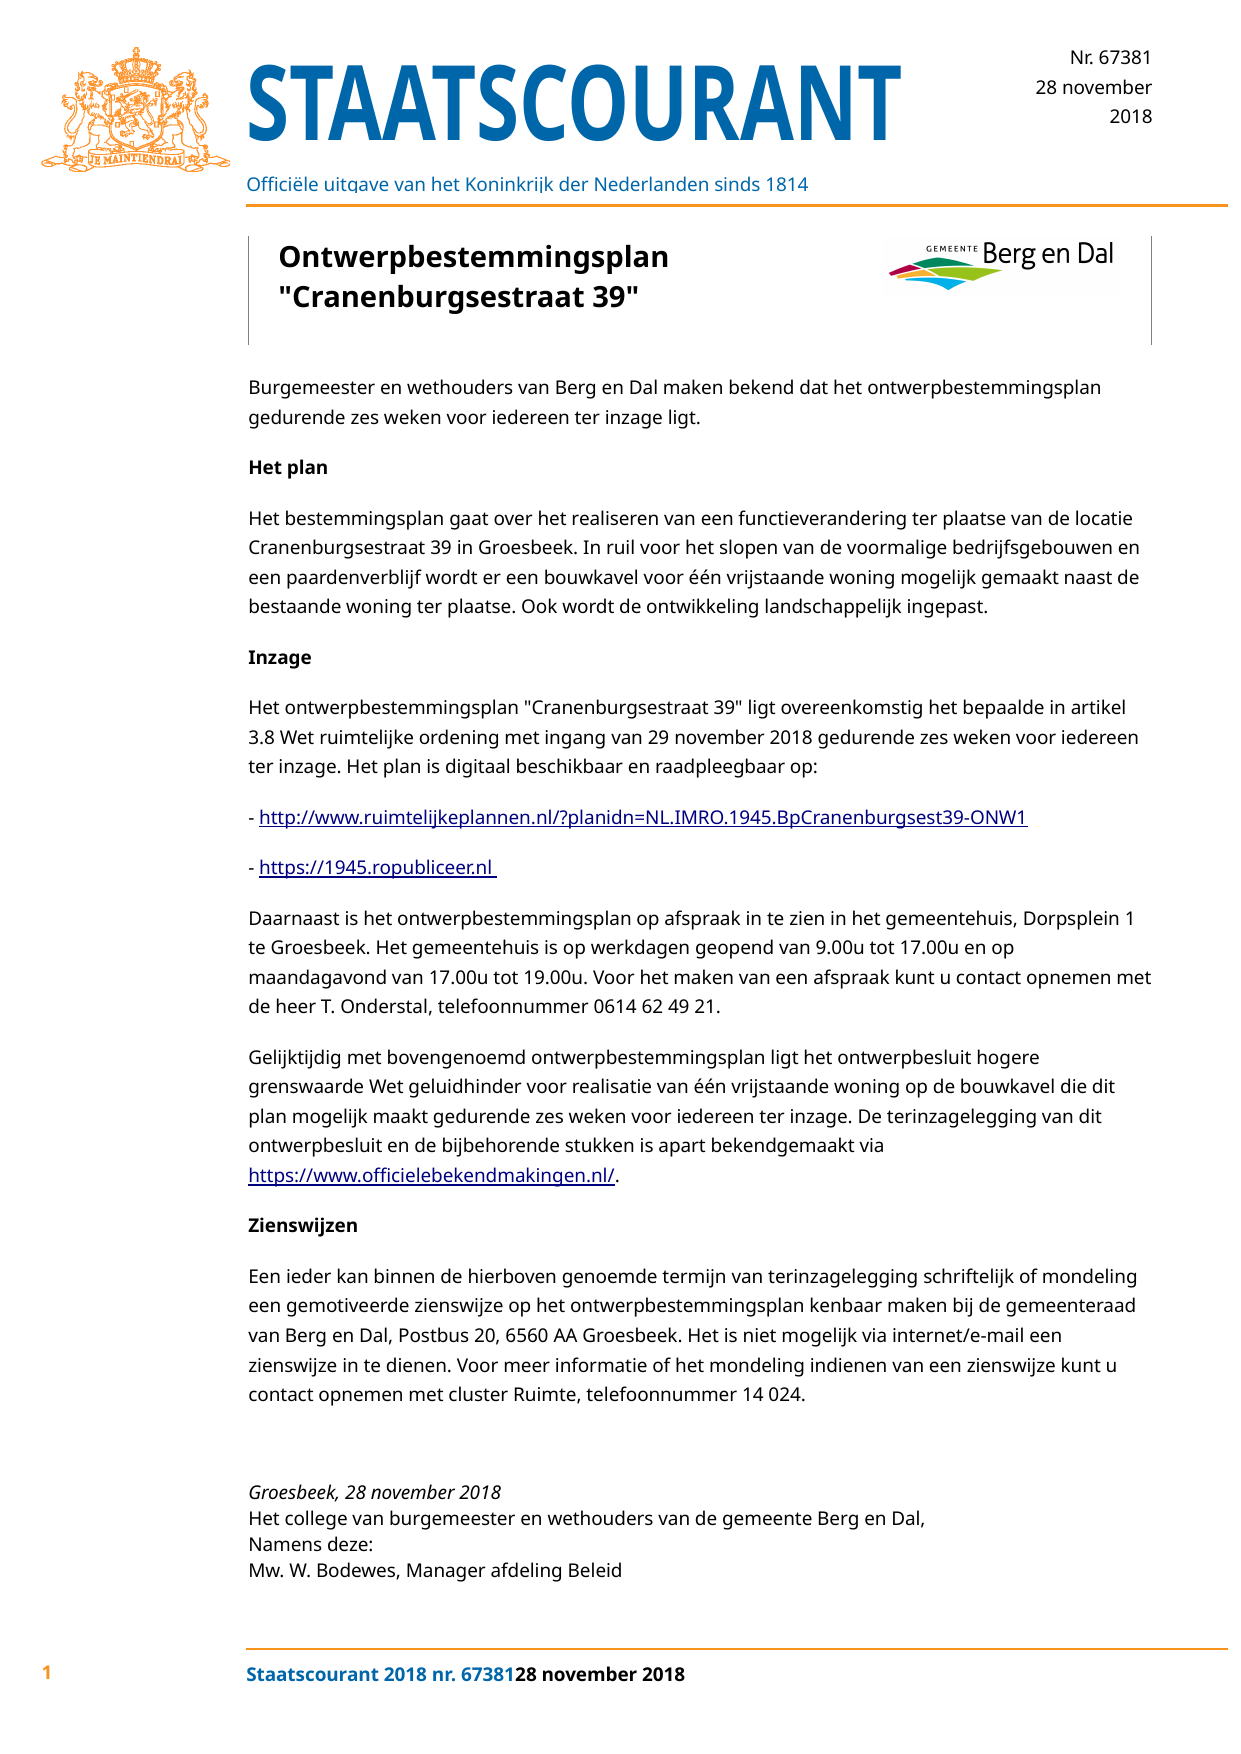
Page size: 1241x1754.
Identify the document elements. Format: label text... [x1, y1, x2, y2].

table_header Ontwerpbestemmingsplan "Cranenburgsestraat 39" [249, 236, 850, 345]
text Daarnaast is het ontwerpbestemmingsplan op afspraak in te zien in het gemeentehuis, Dorpsplein 1 te Groesbeek. Het gemeentehuis is op werkdagen geopend van 9.00u tot 17.00u en op maandagavond van 17.00u tot 19.00u. Voor het maken van een afspraak kunt u contact opnemen met de heer T. Onderstal, telefoonnummer 0614 62 49 21. [248, 905, 1152, 1019]
text Het ontwerpbestemmingsplan "Cranenburgsestraat 39" ligt overeenkomstig het bepaalde in artikel 3.8 Wet ruimtelijke ordening met ingang van 29 november 2018 gedurende zes weken voor iedereen ter inzage. Het plan is digitaal beschikbaar en raadpleegbaar op: [248, 694, 1152, 779]
text Het plan [248, 454, 1152, 480]
picture [882, 236, 1119, 296]
text Burgemeester en wethouders van Berg en Dal maken bekend dat het ontwerpbestemmingsplan gedurende zes weken voor iedereen ter inzage ligt. [248, 374, 1152, 429]
text Het college van burgemeester en wethouders van de gemeente Berg en Dal, [248, 1505, 1152, 1531]
text Een ieder kan binnen de hierboven genoemde termijn van terinzagelegging schriftelijk of mondeling een gemotiveerde zienswijze op het ontwerpbestemmingsplan kenbaar maken bij de gemeenteraad van Berg en Dal, Postbus 20, 6560 AA Groesbeek. Het is niet mogelijk via internet/e-mail een zienswijze in te dienen. Voor meer informatie of het mondeling indienen van een zienswijze kunt u contact opnemen met cluster Ruimte, telefoonnummer 14 024. [248, 1263, 1152, 1407]
text - http://www.ruimtelijkeplannen.nl/?planidn=NL.IMRO.1945.BpCranenburgsest39-ONW1 [248, 804, 1152, 829]
text Inzage [248, 644, 1152, 669]
text Groesbeek, 28 november 2018 [248, 1479, 1152, 1505]
text Gelijktijdig met bovengenoemd ontwerpbestemmingsplan ligt het ontwerpbesluit hogere grenswaarde Wet geluidhinder voor realisatie van één vrijstaande woning op de bouwkavel die dit plan mogelijk maakt gedurende zes weken voor iedereen ter inzage. De terinzagelegging van dit ontwerpbesluit en de bijbehorende stukken is apart bekendgemaakt via https://www.officielebekendmakingen.nl/. [248, 1044, 1152, 1188]
text Het bestemmingsplan gaat over het realiseren van een functieverandering ter plaatse van de locatie Cranenburgsestraat 39 in Groesbeek. In ruil voor het slopen van de voormalige bedrijfsgebouwen en een paardenverblijf wordt er een bouwkavel voor één vrijstaande woning mogelijk gemaakt naast de bestaande woning ter plaatse. Ook wordt de ontwikkeling landschappelijk ingepast. [248, 505, 1152, 619]
text Zienswijzen [248, 1213, 1152, 1238]
table_header [850, 236, 1151, 345]
text - https://1945.ropubliceer.nl [248, 854, 1152, 880]
picture [41, 47, 231, 172]
text Mw. W. Bodewes, Manager afdeling Beleid [248, 1557, 1152, 1582]
text Namens deze: [248, 1531, 1152, 1557]
